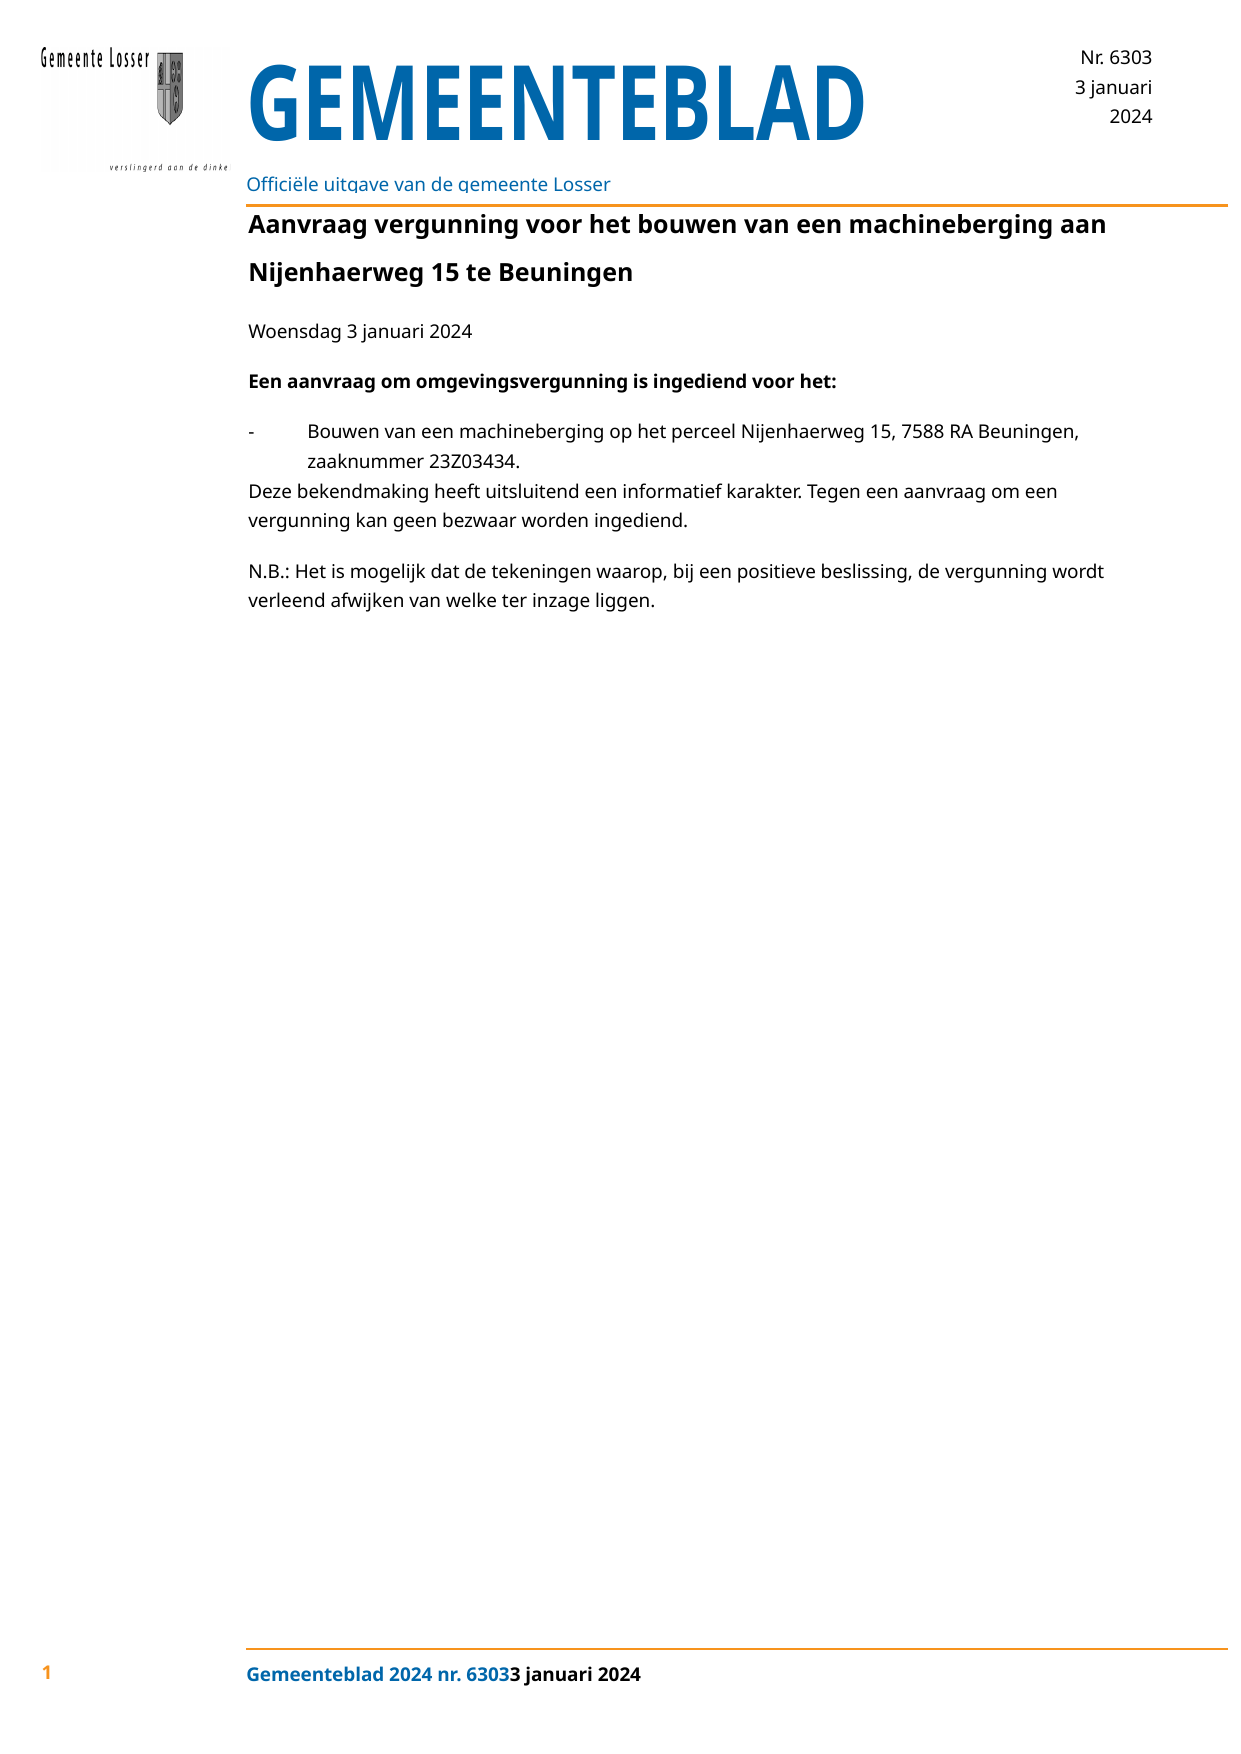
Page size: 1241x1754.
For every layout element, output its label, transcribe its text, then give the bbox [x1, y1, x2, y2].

text Een aanvraag om omgevingsvergunning is ingediend voor het: [248, 368, 1152, 394]
text Aanvraag vergunning voor het bouwen van een machineberging aan Nijenhaerweg 15 te Beuningen [248, 207, 1152, 288]
text N.B.: Het is mogelijk dat de tekeningen waarop, bij een positieve beslissing, de vergunning wordt verleend afwijken van welke ter inzage liggen. [248, 558, 1152, 613]
picture [41, 47, 231, 172]
text Deze bekendmaking heeft uitsluitend een informatief karakter. Tegen een aanvraag om een vergunning kan geen bezwaar worden ingediend. [248, 478, 1152, 533]
list Bouwen van een machineberging op het perceel Nijenhaerweg 15, 7588 RA Beuningen, zaaknummer 23Z03434. [248, 419, 1152, 474]
text Woensdag 3 januari 2024 [248, 318, 1152, 344]
